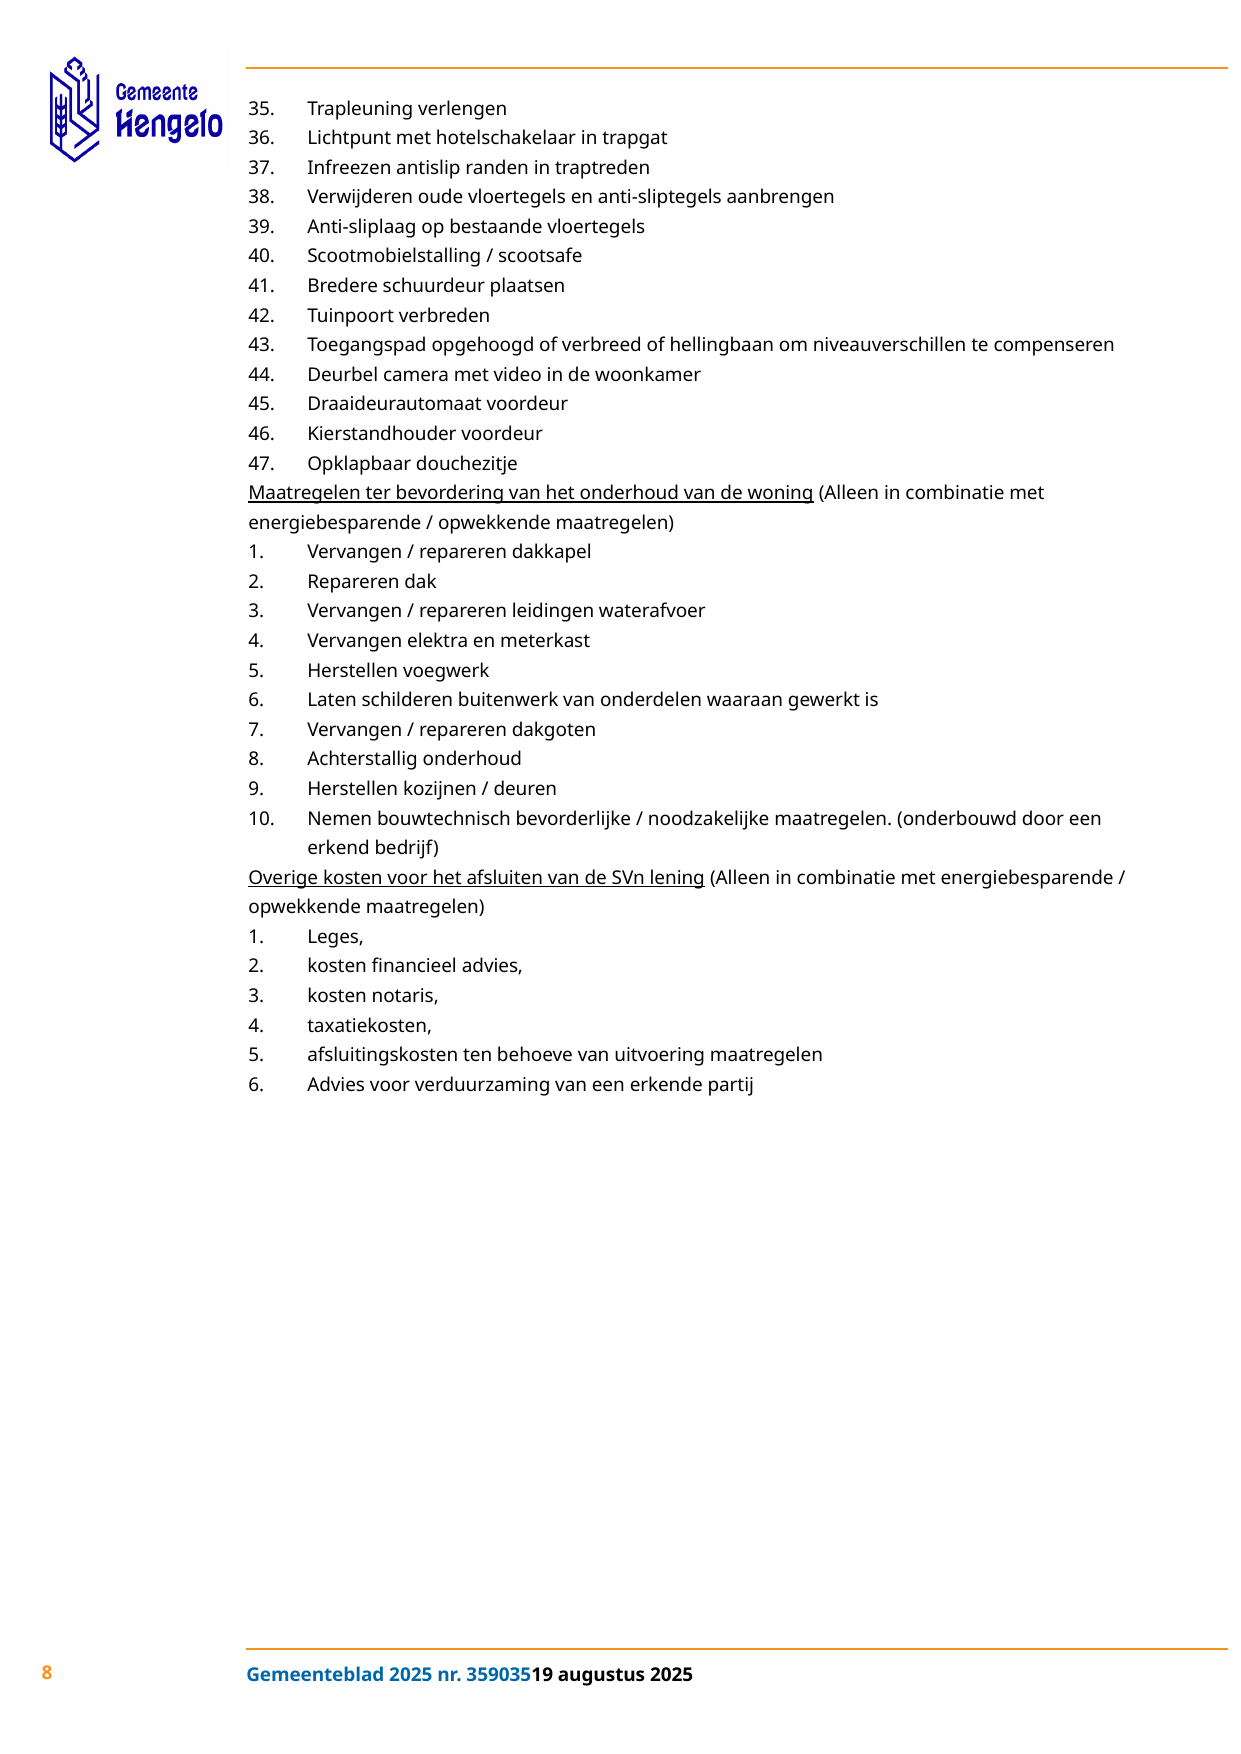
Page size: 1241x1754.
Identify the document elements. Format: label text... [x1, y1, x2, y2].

list afsluitingskosten ten behoeve van uitvoering maatregelen [248, 1041, 1152, 1067]
list Herstellen kozijnen / deuren [248, 775, 1152, 801]
list Toegangspad opgehoogd of verbreed of hellingbaan om niveauverschillen te compenseren [248, 331, 1152, 357]
list kosten financieel advies, [248, 953, 1152, 978]
list Vervangen / repareren leidingen waterafvoer [248, 598, 1152, 623]
list Nemen bouwtechnisch bevorderlijke / noodzakelijke maatregelen. (onderbouwd door een erkend bedrijf) [248, 805, 1152, 860]
list Vervangen elektra en meterkast [248, 627, 1152, 653]
list Tuinpoort verbreden [248, 302, 1152, 328]
list Infreezen antislip randen in traptreden [248, 154, 1152, 180]
list Lichtpunt met hotelschakelaar in trapgat [248, 124, 1152, 150]
list Trapleuning verlengen [248, 95, 1152, 121]
list taxatiekosten, [248, 1012, 1152, 1038]
list Leges, [248, 923, 1152, 949]
list Opklapbaar douchezitje [248, 450, 1152, 476]
list Repareren dak [248, 568, 1152, 594]
list Draaideurautomaat voordeur [248, 391, 1152, 416]
list kosten notaris, [248, 982, 1152, 1008]
text Maatregelen ter bevordering van het onderhoud van de woning (Alleen in combinatie met energiebesparende / opwekkende maatregelen) [248, 479, 1152, 535]
list Scootmobielstalling / scootsafe [248, 243, 1152, 268]
list Advies voor verduurzaming van een erkende partij [248, 1071, 1152, 1097]
list Bredere schuurdeur plaatsen [248, 272, 1152, 298]
list Laten schilderen buitenwerk van onderdelen waaraan gewerkt is [248, 686, 1152, 712]
list Vervangen / repareren dakgoten [248, 716, 1152, 742]
list Kierstandhouder voordeur [248, 420, 1152, 446]
list Deurbel camera met video in de woonkamer [248, 361, 1152, 387]
picture [41, 47, 231, 172]
list Vervangen / repareren dakkapel [248, 538, 1152, 564]
list Anti-sliplaag op bestaande vloertegels [248, 213, 1152, 239]
list Herstellen voegwerk [248, 657, 1152, 683]
list Achterstallig onderhoud [248, 746, 1152, 771]
text Overige kosten voor het afsluiten van de SVn lening (Alleen in combinatie met energiebesparende / opwekkende maatregelen) [248, 864, 1152, 919]
list Verwijderen oude vloertegels en anti-sliptegels aanbrengen [248, 183, 1152, 209]
